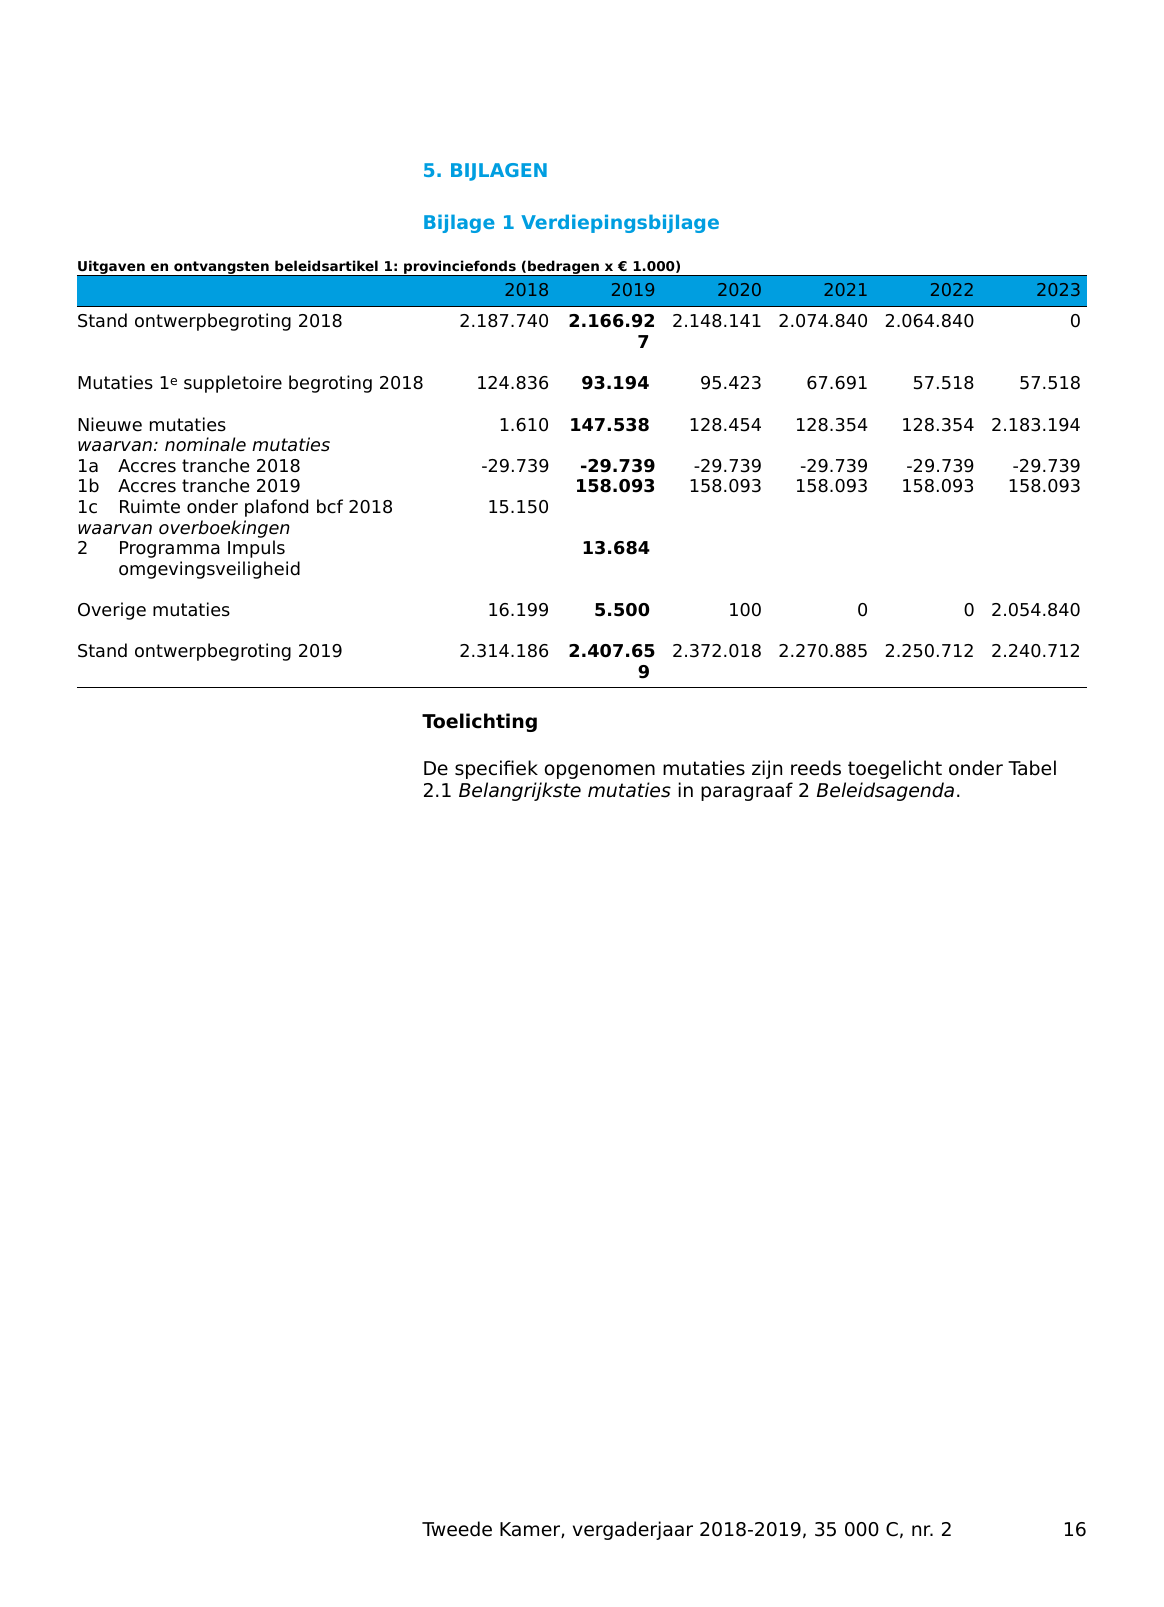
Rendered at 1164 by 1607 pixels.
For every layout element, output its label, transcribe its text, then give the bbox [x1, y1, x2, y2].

table_cell [77, 580, 112, 600]
table_cell 128.354 [874, 415, 980, 435]
table_cell 2.064.840 [874, 307, 980, 353]
table_cell 2.270.885 [768, 641, 874, 687]
table_cell [555, 353, 661, 373]
table_cell 95.423 [661, 373, 768, 394]
table_cell 2019 [555, 276, 661, 306]
table_cell 1c [77, 497, 112, 518]
table_cell [768, 538, 874, 579]
table_cell 15.150 [449, 497, 555, 518]
table_cell [874, 353, 980, 373]
table_cell [980, 394, 1087, 414]
table_cell 147.538 [555, 415, 661, 435]
table_cell 2021 [768, 276, 874, 306]
table_cell [77, 621, 112, 641]
table_cell [874, 538, 980, 579]
table_cell [661, 621, 768, 641]
table_cell 2.250.712 [874, 641, 980, 687]
table_cell 1b [77, 476, 112, 497]
table_cell 16.199 [449, 600, 555, 621]
table_cell [555, 394, 661, 414]
subtitle Toelichting [422, 711, 1087, 732]
table_cell Stand ontwerpbegroting 2018 [77, 307, 449, 353]
table_cell [980, 621, 1087, 641]
table_cell [112, 276, 449, 306]
table_cell 2.054.840 [980, 600, 1087, 621]
table_header Uitgaven en ontvangsten beleidsartikel 1: provinciefonds (bedragen x € 1.000) [77, 259, 1087, 274]
table_cell Accres tranche 2018 [112, 456, 449, 476]
table_cell [555, 497, 661, 518]
table_cell [449, 435, 555, 456]
table_cell [980, 538, 1087, 579]
table_cell Ruimte onder plafond bcf 2018 [112, 497, 449, 518]
table_cell [874, 621, 980, 641]
table_cell [661, 497, 768, 518]
table_cell 2.183.194 [980, 415, 1087, 435]
table_cell 2.372.018 [661, 641, 768, 687]
table_cell [874, 435, 980, 456]
table_cell 2.314.186 [449, 641, 555, 687]
table_cell Mutaties 1e suppletoire begroting 2018 [77, 373, 449, 394]
table_cell [449, 621, 555, 641]
table_cell [768, 580, 874, 600]
table_cell [874, 497, 980, 518]
table_cell 128.354 [768, 415, 874, 435]
table_cell [112, 621, 449, 641]
table_cell [555, 518, 661, 538]
table_cell 158.093 [661, 476, 768, 497]
table_cell 0 [874, 600, 980, 621]
table_cell Programma Impuls omgevingsveiligheid [112, 538, 449, 579]
table_cell 2.240.712 [980, 641, 1087, 687]
table_cell 2.148.141 [661, 307, 768, 353]
table_cell [661, 435, 768, 456]
table_cell -29.739 [874, 456, 980, 476]
table_cell [980, 353, 1087, 373]
table_cell [874, 394, 980, 414]
table_cell [112, 394, 449, 414]
table_cell [874, 518, 980, 538]
table_cell [555, 435, 661, 456]
table_cell -29.739 [980, 456, 1087, 476]
table_cell 2018 [449, 276, 555, 306]
table_cell [980, 497, 1087, 518]
table_cell [768, 435, 874, 456]
table_cell [980, 435, 1087, 456]
table_cell -29.739 [768, 456, 874, 476]
table_cell [77, 276, 112, 306]
table_cell [768, 621, 874, 641]
table_cell [874, 580, 980, 600]
table_cell [768, 518, 874, 538]
table_cell [661, 580, 768, 600]
table_cell [555, 580, 661, 600]
table_cell 2022 [874, 276, 980, 306]
table_cell [77, 353, 112, 373]
table_cell 1a [77, 456, 112, 476]
table_cell Stand ontwerpbegroting 2019 [77, 641, 449, 687]
table_cell [449, 538, 555, 579]
table_cell 67.691 [768, 373, 874, 394]
table_cell [768, 497, 874, 518]
table_cell 2.187.740 [449, 307, 555, 353]
text De specifiek opgenomen mutaties zijn reeds toegelicht onder Tabel 2.1 Belangrijkste mutaties in paragraaf 2 Beleidsagenda. [422, 757, 1087, 801]
subtitle 5. BIJLAGEN [422, 160, 1087, 182]
table_cell waarvan: nominale mutaties [77, 435, 449, 456]
table_cell 0 [980, 307, 1087, 353]
table_cell [112, 353, 449, 373]
table_cell 2.166.927 [555, 307, 661, 353]
table_cell 13.684 [555, 538, 661, 579]
table_cell [980, 518, 1087, 538]
table_cell [449, 394, 555, 414]
table_cell [77, 394, 112, 414]
table_cell 57.518 [874, 373, 980, 394]
table_cell 5.500 [555, 600, 661, 621]
table_cell 2.407.659 [555, 641, 661, 687]
table_cell 128.454 [661, 415, 768, 435]
table_cell [449, 353, 555, 373]
table_cell 57.518 [980, 373, 1087, 394]
table_cell Accres tranche 2019 [112, 476, 449, 497]
table_cell 2020 [661, 276, 768, 306]
table_cell 2 [77, 538, 112, 579]
subtitle Bijlage 1 Verdiepingsbijlage [422, 212, 1087, 234]
table_cell -29.739 [661, 456, 768, 476]
table_cell 1.610 [449, 415, 555, 435]
table_cell 158.093 [768, 476, 874, 497]
table_cell -29.739 [555, 456, 661, 476]
table_cell 158.093 [874, 476, 980, 497]
table_cell 100 [661, 600, 768, 621]
table_cell [112, 580, 449, 600]
table_cell 93.194 [555, 373, 661, 394]
table_cell 158.093 [555, 476, 661, 497]
table_cell [768, 394, 874, 414]
table_cell [661, 518, 768, 538]
table_cell [449, 476, 555, 497]
table_cell 124.836 [449, 373, 555, 394]
table_cell 2023 [980, 276, 1087, 306]
table_cell 158.093 [980, 476, 1087, 497]
table_cell Overige mutaties [77, 600, 449, 621]
table_cell [661, 538, 768, 579]
table_cell [661, 394, 768, 414]
table_cell [555, 621, 661, 641]
table_cell 2.074.840 [768, 307, 874, 353]
table_cell [980, 580, 1087, 600]
table_cell Nieuwe mutaties [77, 415, 449, 435]
table_cell waarvan overboekingen [77, 518, 449, 538]
table_cell 0 [768, 600, 874, 621]
table_cell [449, 518, 555, 538]
table_cell [449, 580, 555, 600]
table_cell -29.739 [449, 456, 555, 476]
table_cell [768, 353, 874, 373]
table_cell [661, 353, 768, 373]
